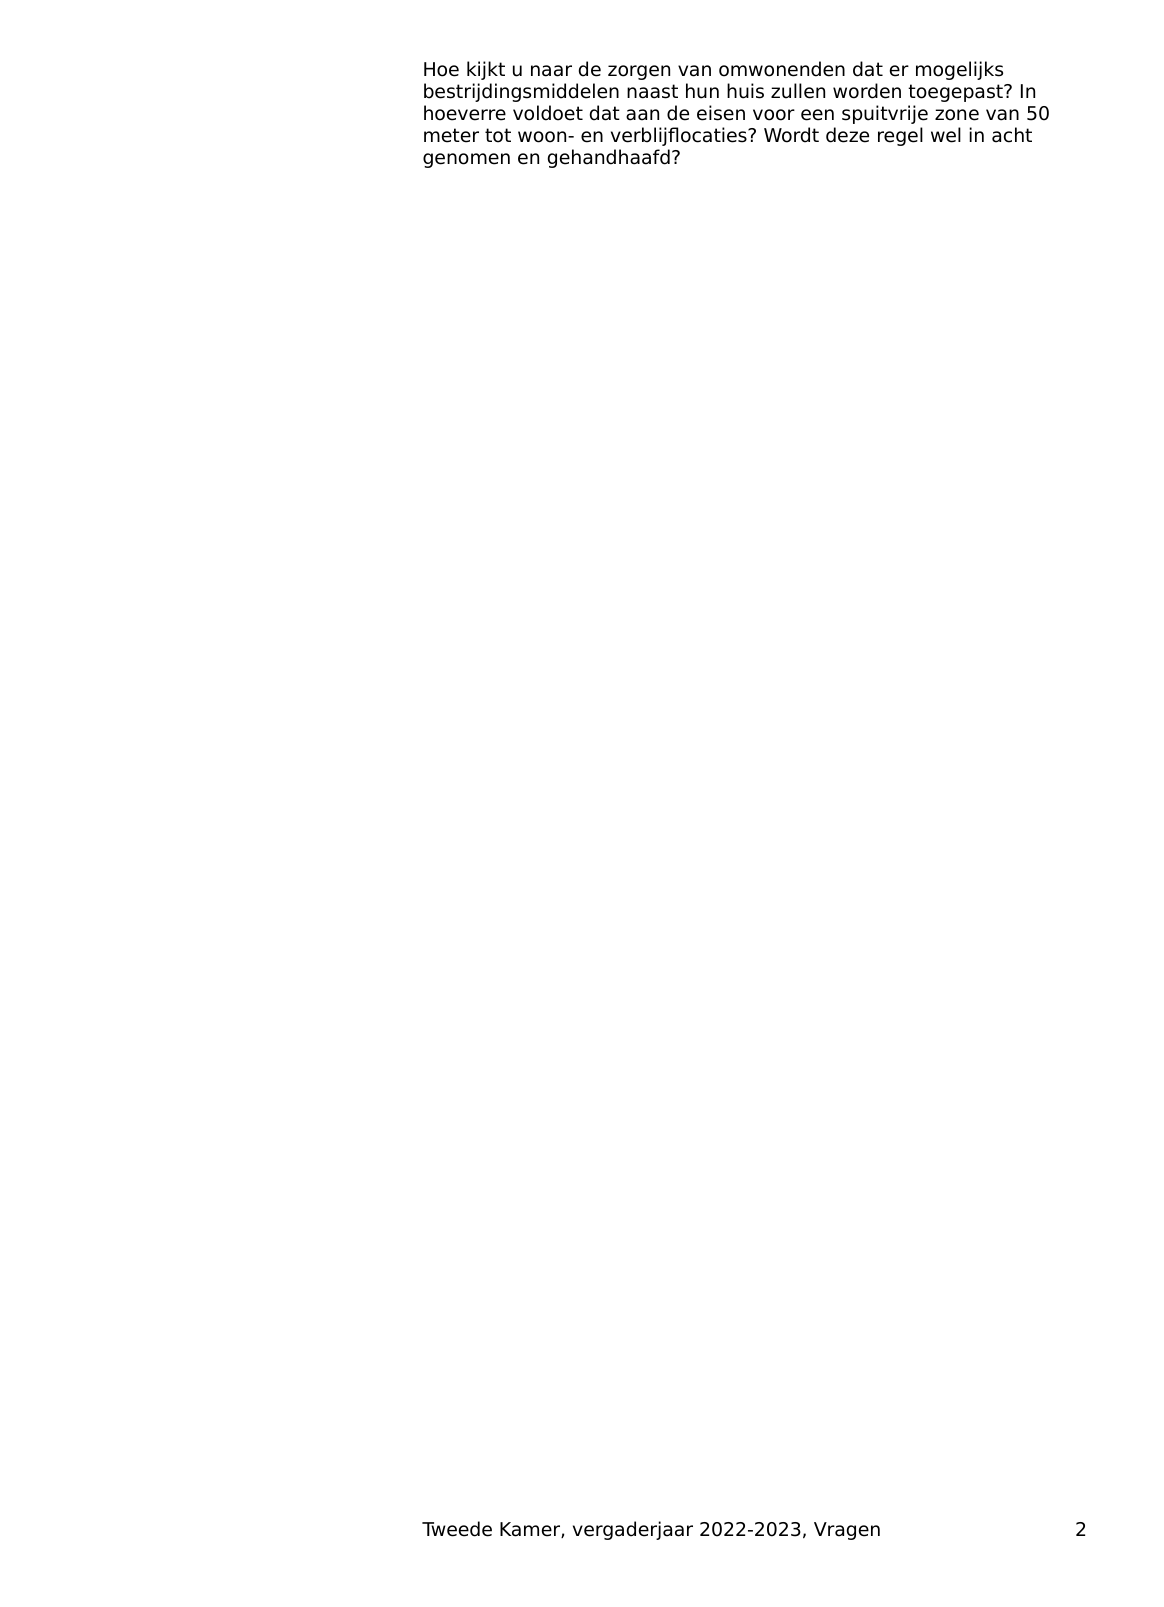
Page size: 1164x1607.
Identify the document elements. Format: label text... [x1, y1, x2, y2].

text Hoe kijkt u naar de zorgen van omwonenden dat er mogelijks bestrijdingsmiddelen naast hun huis zullen worden toegepast? In hoeverre voldoet dat aan de eisen voor een spuitvrije zone van 50 meter tot woon- en verblijflocaties? Wordt deze regel wel in acht genomen en gehandhaafd? [422, 59, 1087, 169]
